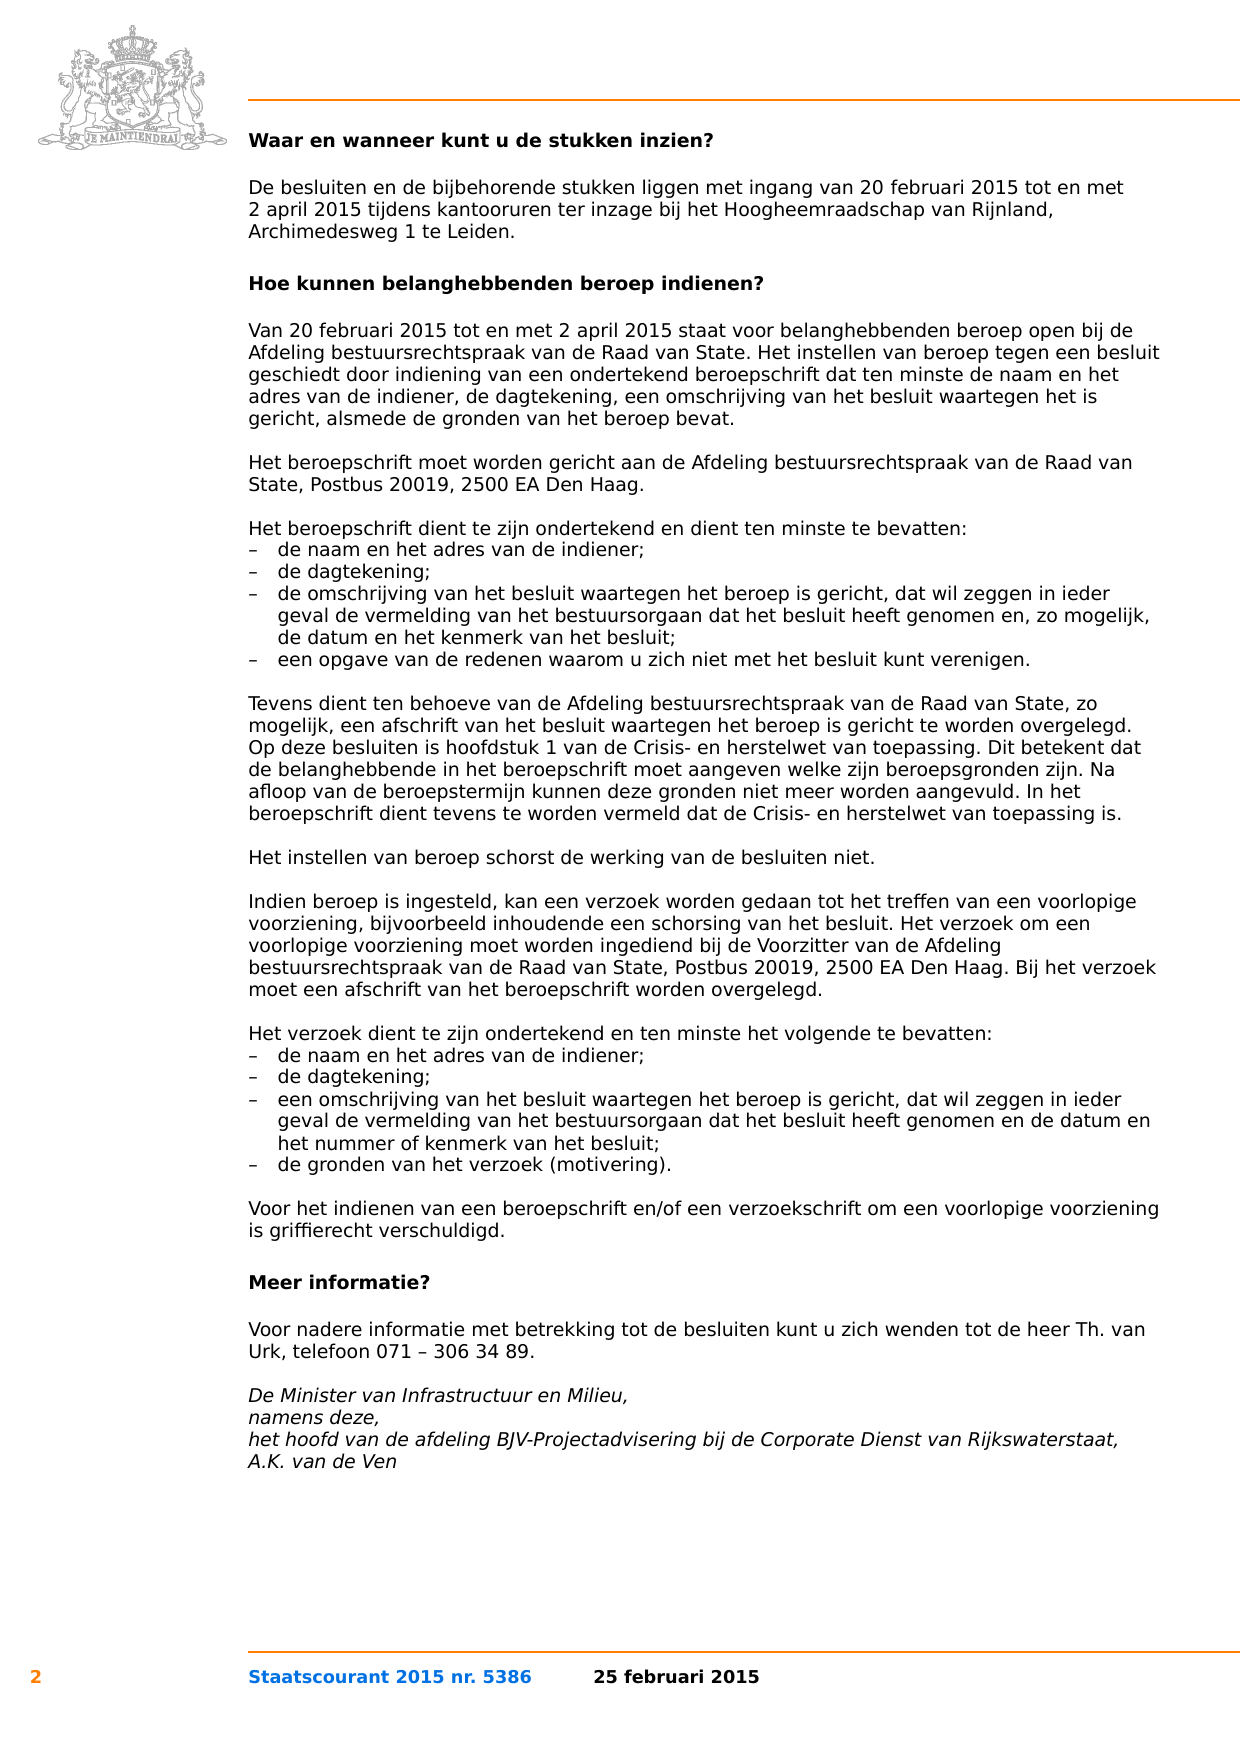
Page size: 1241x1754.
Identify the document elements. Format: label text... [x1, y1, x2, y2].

text Indien beroep is ingesteld, kan een verzoek worden gedaan tot het treffen van een voorlopige voorziening, bijvoorbeeld inhoudende een schorsing van het besluit. Het verzoek om een voorlopige voorziening moet worden ingediend bij de Voorzitter van de Afdeling bestuursrechtspraak van de Raad van State, Postbus 20019, 2500 EA Den Haag. Bij het verzoek moet een afschrift van het beroepschrift worden overgelegd. [248, 891, 1163, 1001]
text Voor nadere informatie met betrekking tot de besluiten kunt u zich wenden tot de heer Th. van Urk, telefoon 071 – 306 34 89. [248, 1319, 1163, 1363]
text – een omschrijving van het besluit waartegen het beroep is gericht, dat wil zeggen in ieder geval de vermelding van het bestuursorgaan dat het besluit heeft genomen en de datum en het nummer of kenmerk van het besluit; [248, 1088, 1163, 1154]
text Tevens dient ten behoeve van de Afdeling bestuursrechtspraak van de Raad van State, zo mogelijk, een afschrift van het besluit waartegen het beroep is gericht te worden overgelegd. [248, 693, 1163, 737]
picture [38, 25, 227, 150]
text Van 20 februari 2015 tot en met 2 april 2015 staat voor belanghebbenden beroep open bij de Afdeling bestuursrechtspraak van de Raad van State. Het instellen van beroep tegen een besluit geschiedt door indiening van een ondertekend beroepschrift dat ten minste de naam en het adres van de indiener, de dagtekening, een omschrijving van het besluit waartegen het is gericht, alsmede de gronden van het beroep bevat. [248, 320, 1163, 430]
text – de dagtekening; [248, 1066, 1163, 1088]
text – de naam en het adres van de indiener; [248, 1044, 1163, 1066]
text – de dagtekening; [248, 561, 1163, 583]
subtitle Hoe kunnen belanghebbenden beroep indienen? [248, 273, 1163, 295]
subtitle Waar en wanneer kunt u de stukken inzien? [248, 130, 1163, 152]
text – een opgave van de redenen waarom u zich niet met het besluit kunt verenigen. [248, 649, 1163, 671]
text Het instellen van beroep schorst de werking van de besluiten niet. [248, 847, 1163, 869]
text – de naam en het adres van de indiener; [248, 539, 1163, 561]
text Het verzoek dient te zijn ondertekend en ten minste het volgende te bevatten: [248, 1022, 1163, 1044]
text – de omschrijving van het besluit waartegen het beroep is gericht, dat wil zeggen in ieder geval de vermelding van het bestuursorgaan dat het besluit heeft genomen en, zo mogelijk, de datum en het kenmerk van het besluit; [248, 583, 1163, 649]
text De besluiten en de bijbehorende stukken liggen met ingang van 20 februari 2015 tot en met 2 april 2015 tijdens kantooruren ter inzage bij het Hoogheemraadschap van Rijnland, Archimedesweg 1 te Leiden. [248, 177, 1163, 243]
text Voor het indienen van een beroepschrift en/of een verzoekschrift om een voorlopige voorziening is griffierecht verschuldigd. [248, 1198, 1163, 1242]
subtitle Meer informatie? [248, 1272, 1163, 1294]
text Het beroepschrift moet worden gericht aan de Afdeling bestuursrechtspraak van de Raad van State, Postbus 20019, 2500 EA Den Haag. [248, 452, 1163, 496]
text – de gronden van het verzoek (motivering). [248, 1154, 1163, 1176]
text De Minister van Infrastructuur en Milieu, namens deze, het hoofd van de afdeling BJV-Projectadvisering bij de Corporate Dienst van Rijkswaterstaat, A.K. van de Ven [248, 1385, 1163, 1473]
text Op deze besluiten is hoofdstuk 1 van de Crisis- en herstelwet van toepassing. Dit betekent dat de belanghebbende in het beroepschrift moet aangeven welke zijn beroepsgronden zijn. Na afloop van de beroepstermijn kunnen deze gronden niet meer worden aangevuld. In het beroepschrift dient tevens te worden vermeld dat de Crisis- en herstelwet van toepassing is. [248, 737, 1163, 825]
text Het beroepschrift dient te zijn ondertekend en dient ten minste te bevatten: [248, 517, 1163, 539]
